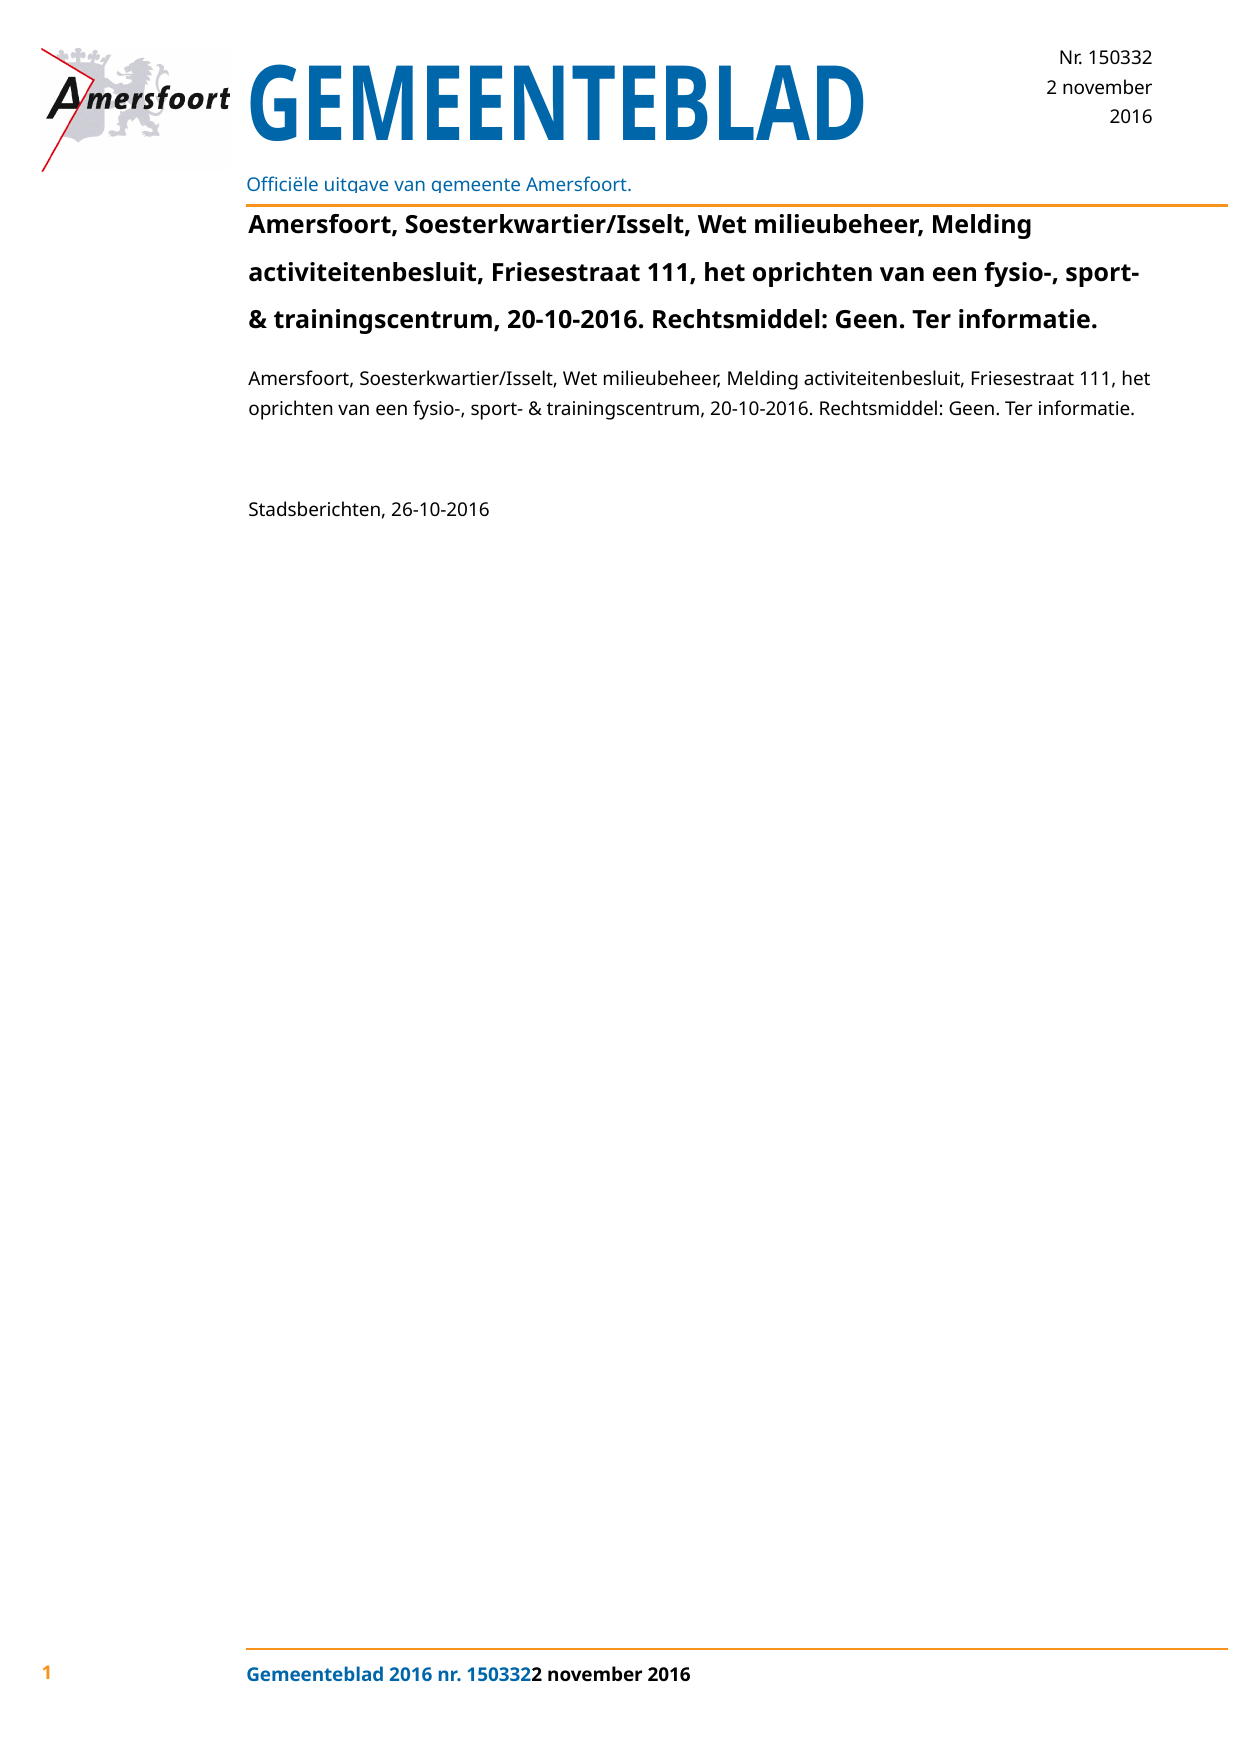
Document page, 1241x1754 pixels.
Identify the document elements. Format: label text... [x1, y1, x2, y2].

picture [41, 47, 231, 172]
text Stadsberichten, 26-10-2016 [248, 496, 1152, 522]
text Amersfoort, Soesterkwartier/Isselt, Wet milieubeheer, Melding activiteitenbesluit, Friesestraat 111, het oprichten van een fysio-, sport- & trainingscentrum, 20-10-2016. Rechtsmiddel: Geen. Ter informatie. [248, 366, 1152, 421]
text Amersfoort, Soesterkwartier/Isselt, Wet milieubeheer, Melding activiteitenbesluit, Friesestraat 111, het oprichten van een fysio-, sport- & trainingscentrum, 20-10-2016. Rechtsmiddel: Geen. Ter informatie. [248, 207, 1152, 336]
